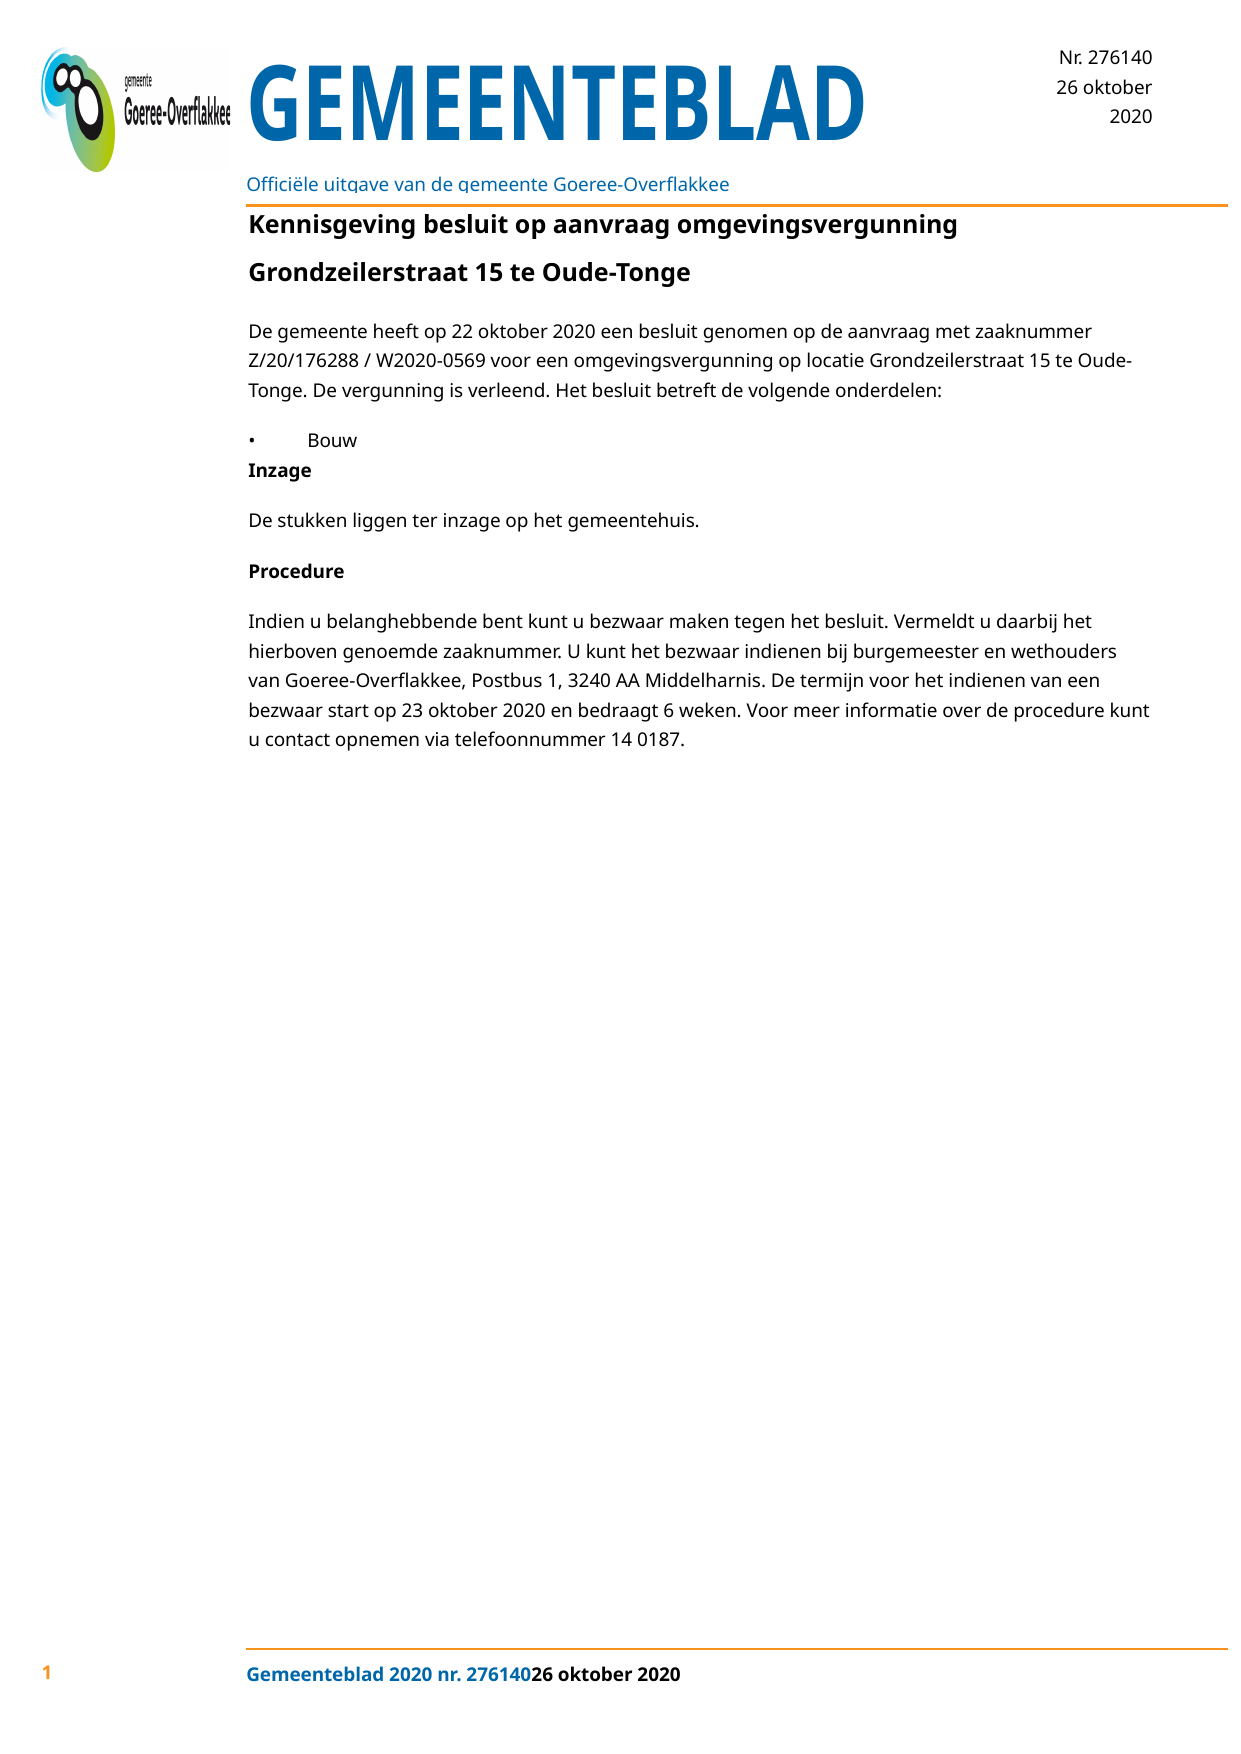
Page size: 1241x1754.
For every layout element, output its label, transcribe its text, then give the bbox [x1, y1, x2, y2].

text Kennisgeving besluit op aanvraag omgevingsvergunning Grondzeilerstraat 15 te Oude-Tonge [248, 207, 1152, 288]
text De stukken liggen ter inzage op het gemeentehuis. [248, 507, 1152, 533]
text Indien u belanghebbende bent kunt u bezwaar maken tegen het besluit. Vermeldt u daarbij het hierboven genoemde zaaknummer. U kunt het bezwaar indienen bij burgemeester en wethouders van Goeree-Overflakkee, Postbus 1, 3240 AA Middelharnis. De termijn voor het indienen van een bezwaar start op 23 oktober 2020 en bedraagt 6 weken. Voor meer informatie over de procedure kunt u contact opnemen via telefoonnummer 14 0187. [248, 608, 1152, 752]
text De gemeente heeft op 22 oktober 2020 een besluit genomen op de aanvraag met zaaknummer Z/20/176288 / W2020-0569 voor een omgevingsvergunning op locatie Grondzeilerstraat 15 te Oude-Tonge. De vergunning is verleend. Het besluit betreft de volgende onderdelen: [248, 318, 1152, 403]
picture [41, 47, 231, 172]
list Bouw [248, 427, 1152, 453]
text Inzage [248, 457, 1152, 483]
text Procedure [248, 558, 1152, 584]
